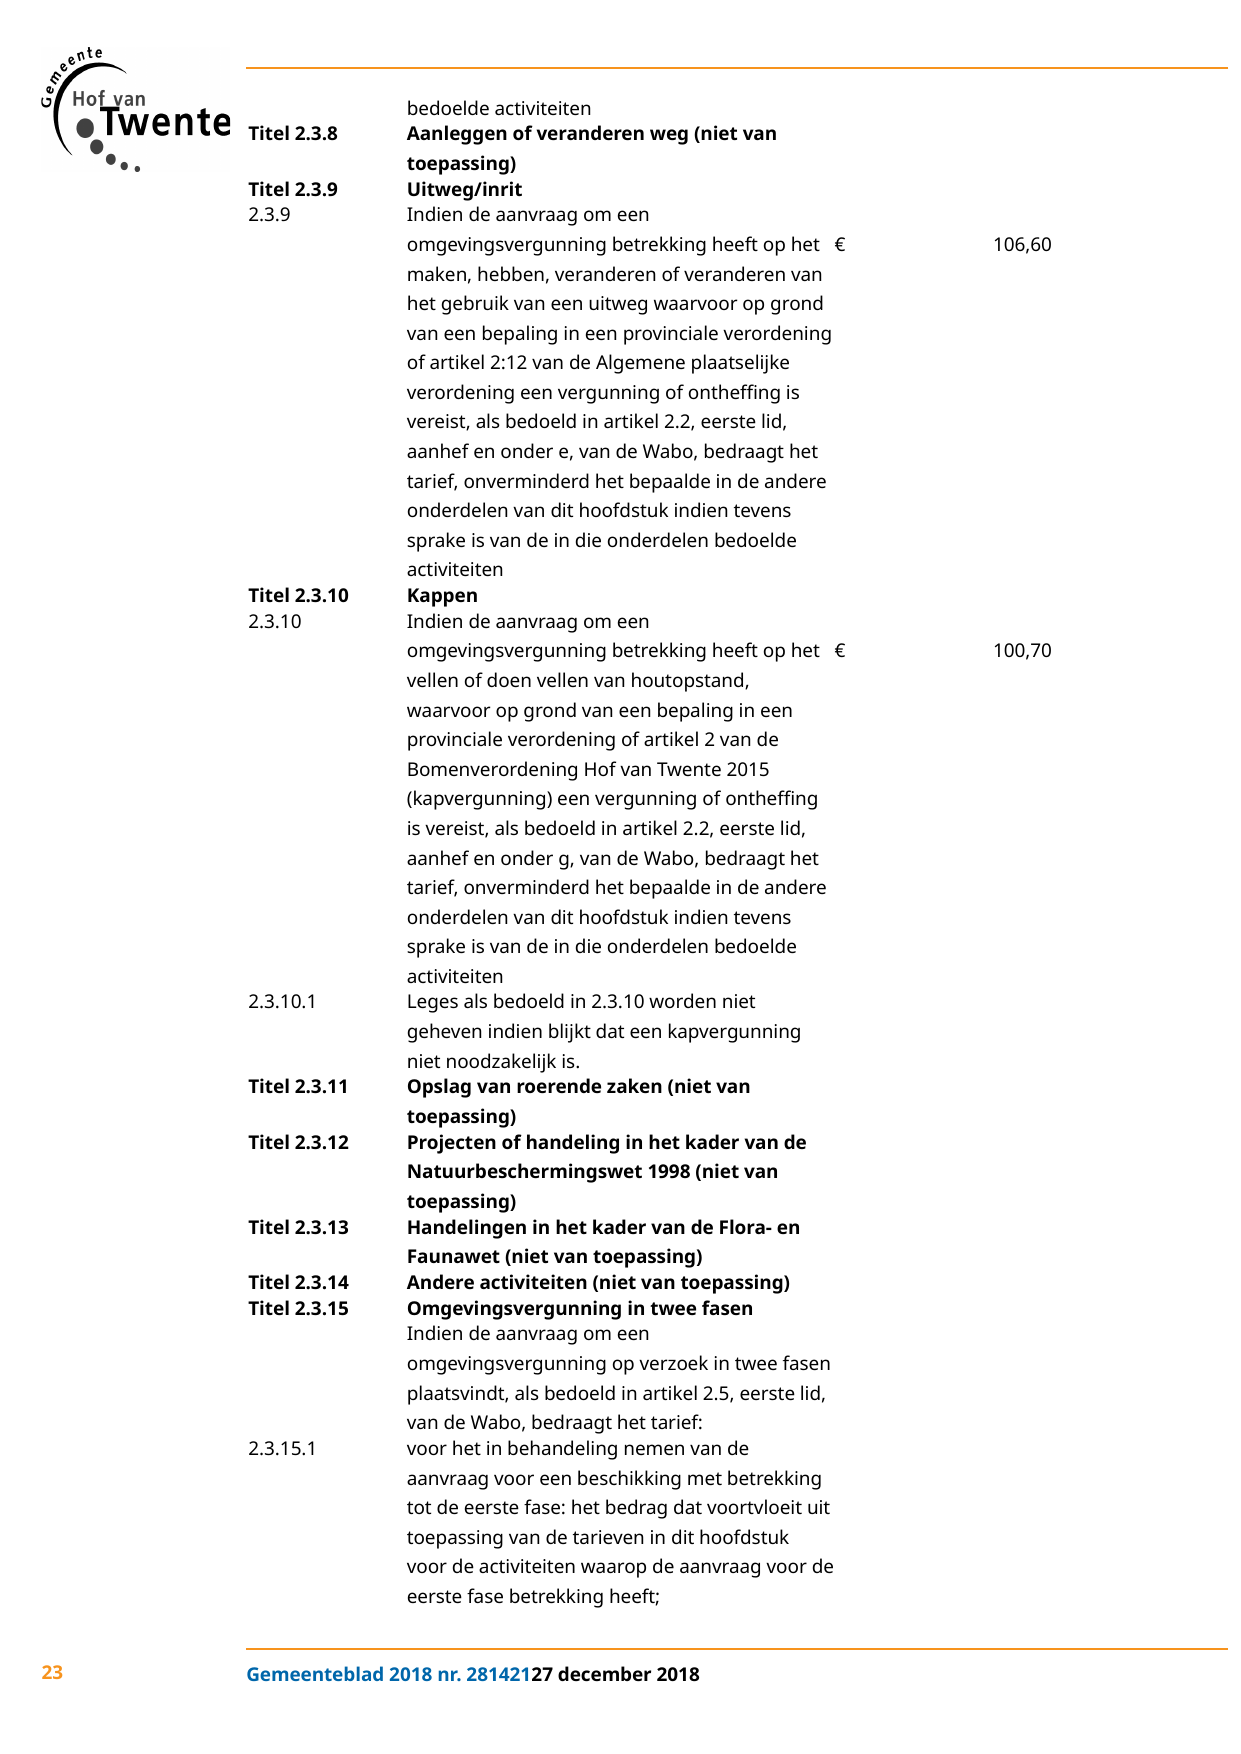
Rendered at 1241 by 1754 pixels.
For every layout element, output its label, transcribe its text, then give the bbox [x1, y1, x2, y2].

table_cell [834, 582, 993, 608]
table_cell 2.3.10 [248, 608, 407, 989]
table_cell Titel 2.3.15 [248, 1295, 407, 1321]
table_cell [993, 1295, 1152, 1321]
table_cell Titel 2.3.13 [248, 1214, 407, 1269]
table_cell € [834, 608, 993, 989]
table_cell [993, 1321, 1152, 1435]
table_cell 106,60 [993, 202, 1152, 582]
table_cell Titel 2.3.12 [248, 1129, 407, 1214]
table_cell 2.3.10.1 [248, 989, 407, 1074]
table_cell Kappen [407, 582, 834, 608]
table_cell [248, 1321, 407, 1435]
table_cell Andere activiteiten (niet van toepassing) [407, 1269, 834, 1295]
table_cell [834, 1269, 993, 1295]
table_cell [834, 1321, 993, 1435]
table_cell [993, 95, 1152, 121]
table_cell Indien de aanvraag om een omgevingsvergunning betrekking heeft op het maken, hebben, veranderen of veranderen van het gebruik van een uitweg waarvoor op grond van een bepaling in een provinciale verordening of artikel 2:12 van de Algemene plaatselijke verordening een vergunning of ontheffing is vereist, als bedoeld in artikel 2.2, eerste lid, aanhef en onder e, van de Wabo, bedraagt het tarief, onverminderd het bepaalde in de andere onderdelen van dit hoofdstuk indien tevens sprake is van de in die onderdelen bedoelde activiteiten [407, 202, 834, 582]
table_cell Indien de aanvraag om een omgevingsvergunning op verzoek in twee fasen plaatsvindt, als bedoeld in artikel 2.5, eerste lid, van de Wabo, bedraagt het tarief: [407, 1321, 834, 1435]
table_cell [834, 1074, 993, 1129]
table_cell Titel 2.3.14 [248, 1269, 407, 1295]
table_cell 100,70 [993, 608, 1152, 989]
table_cell [993, 176, 1152, 202]
table_cell [993, 1435, 1152, 1609]
table_cell [834, 989, 993, 1074]
table_cell [993, 582, 1152, 608]
table_cell € [834, 202, 993, 582]
table_cell 2.3.15.1 [248, 1435, 407, 1609]
table_cell [993, 1129, 1152, 1214]
table_cell Uitweg/inrit [407, 176, 834, 202]
table_cell [993, 1214, 1152, 1269]
table_cell Titel 2.3.10 [248, 582, 407, 608]
table_cell voor het in behandeling nemen van de aanvraag voor een beschikking met betrekking tot de eerste fase: het bedrag dat voortvloeit uit toepassing van de tarieven in dit hoofdstuk voor de activiteiten waarop de aanvraag voor de eerste fase betrekking heeft; [407, 1435, 834, 1609]
table_cell [834, 121, 993, 176]
table_cell [834, 1295, 993, 1321]
table_cell Leges als bedoeld in 2.3.10 worden niet geheven indien blijkt dat een kapvergunning niet noodzakelijk is. [407, 989, 834, 1074]
table_cell Projecten of handeling in het kader van de Natuurbeschermingswet 1998 (niet van toepassing) [407, 1129, 834, 1214]
table_cell Indien de aanvraag om een omgevingsvergunning betrekking heeft op het vellen of doen vellen van houtopstand, waarvoor op grond van een bepaling in een provinciale verordening of artikel 2 van de Bomenverordening Hof van Twente 2015 (kapvergunning) een vergunning of ontheffing is vereist, als bedoeld in artikel 2.2, eerste lid, aanhef en onder g, van de Wabo, bedraagt het tarief, onverminderd het bepaalde in de andere onderdelen van dit hoofdstuk indien tevens sprake is van de in die onderdelen bedoelde activiteiten [407, 608, 834, 989]
table_cell Opslag van roerende zaken (niet van toepassing) [407, 1074, 834, 1129]
table_cell 2.3.9 [248, 202, 407, 582]
table_cell [993, 1269, 1152, 1295]
table_cell [834, 1435, 993, 1609]
table_cell Titel 2.3.11 [248, 1074, 407, 1129]
table_cell Titel 2.3.8 [248, 121, 407, 176]
table_cell Handelingen in het kader van de Flora- en Faunawet (niet van toepassing) [407, 1214, 834, 1269]
picture [41, 47, 231, 172]
table_cell [834, 95, 993, 121]
table_cell Aanleggen of veranderen weg (niet van toepassing) [407, 121, 834, 176]
table_cell [993, 121, 1152, 176]
table_cell [993, 989, 1152, 1074]
table_cell [248, 95, 407, 121]
table_cell [993, 1074, 1152, 1129]
table_cell Titel 2.3.9 [248, 176, 407, 202]
table_cell [834, 1214, 993, 1269]
table_cell bedoelde activiteiten [407, 95, 834, 121]
table_cell [834, 1129, 993, 1214]
table_cell Omgevingsvergunning in twee fasen [407, 1295, 834, 1321]
table_cell [834, 176, 993, 202]
